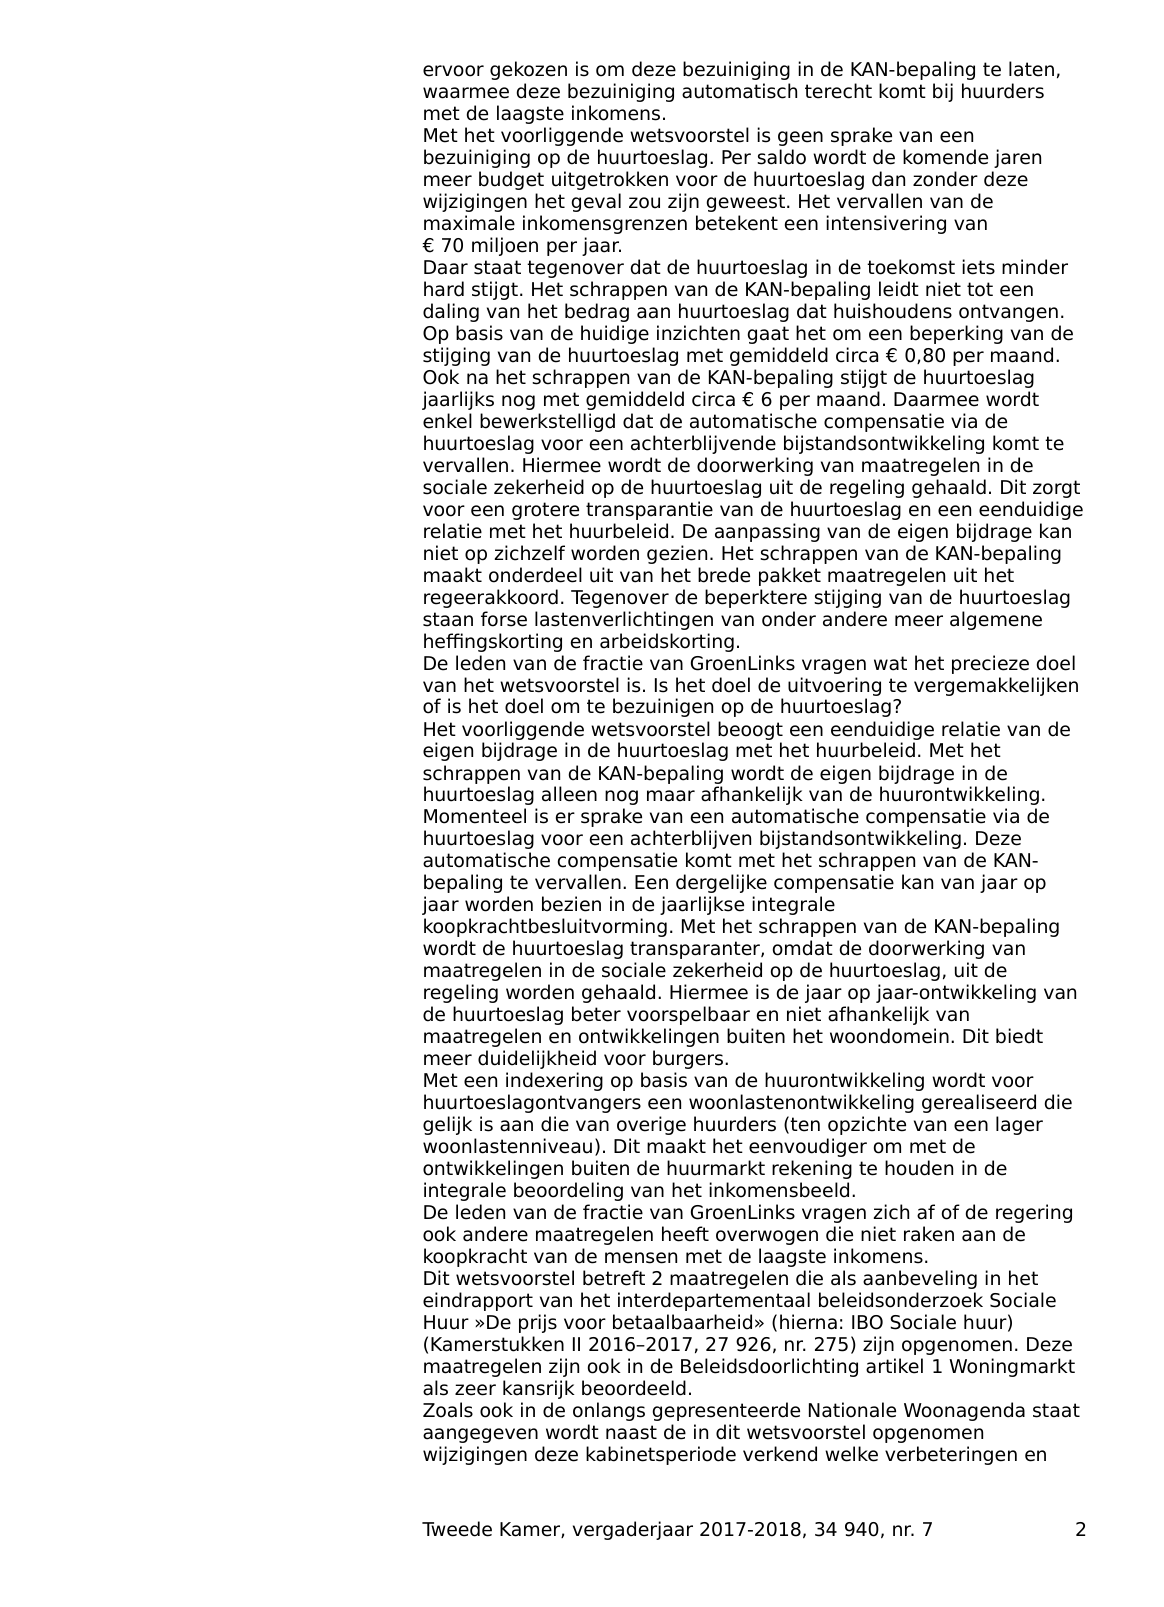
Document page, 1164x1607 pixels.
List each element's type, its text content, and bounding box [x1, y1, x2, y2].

text Daar staat tegenover dat de huurtoeslag in de toekomst iets minder hard stijgt. Het schrappen van de KAN-bepaling leidt niet tot een daling van het bedrag aan huurtoeslag dat huishoudens ontvangen. Op basis van de huidige inzichten gaat het om een beperking van de stijging van de huurtoeslag met gemiddeld circa € 0,80 per maand. Ook na het schrappen van de KAN-bepaling stijgt de huurtoeslag jaarlijks nog met gemiddeld circa € 6 per maand. Daarmee wordt enkel bewerkstelligd dat de automatische compensatie via de huurtoeslag voor een achterblijvende bijstandsontwikkeling komt te vervallen. Hiermee wordt de doorwerking van maatregelen in de sociale zekerheid op de huurtoeslag uit de regeling gehaald. Dit zorgt voor een grotere transparantie van de huurtoeslag en een eenduidige relatie met het huurbeleid. De aanpassing van de eigen bijdrage kan niet op zichzelf worden gezien. Het schrappen van de KAN-bepaling maakt onderdeel uit van het brede pakket maatregelen uit het regeerakkoord. Tegenover de beperktere stijging van de huurtoeslag staan forse lastenverlichtingen van onder andere meer algemene heffingskorting en arbeidskorting. [422, 257, 1087, 652]
text De leden van de fractie van GroenLinks vragen zich af of de regering ook andere maatregelen heeft overwogen die niet raken aan de koopkracht van de mensen met de laagste inkomens. [422, 1202, 1087, 1268]
text Het voorliggende wetsvoorstel beoogt een eenduidige relatie van de eigen bijdrage in de huurtoeslag met het huurbeleid. Met het schrappen van de KAN-bepaling wordt de eigen bijdrage in de huurtoeslag alleen nog maar afhankelijk van de huurontwikkeling. Momenteel is er sprake van een automatische compensatie via de huurtoeslag voor een achterblijven bijstandsontwikkeling. Deze automatische compensatie komt met het schrappen van de KAN-bepaling te vervallen. Een dergelijke compensatie kan van jaar op jaar worden bezien in de jaarlijkse integrale koopkrachtbesluitvorming. Met het schrappen van de KAN-bepaling wordt de huurtoeslag transparanter, omdat de doorwerking van maatregelen in de sociale zekerheid op de huurtoeslag, uit de regeling worden gehaald. Hiermee is de jaar op jaar-ontwikkeling van de huurtoeslag beter voorspelbaar en niet afhankelijk van maatregelen en ontwikkelingen buiten het woondomein. Dit biedt meer duidelijkheid voor burgers. [422, 718, 1087, 1070]
text De leden van de fractie van GroenLinks vragen wat het precieze doel van het wetsvoorstel is. Is het doel de uitvoering te vergemakkelijken of is het doel om te bezuinigen op de huurtoeslag? [422, 652, 1087, 718]
text Met een indexering op basis van de huurontwikkeling wordt voor huurtoeslagontvangers een woonlastenontwikkeling gerealiseerd die gelijk is aan die van overige huurders (ten opzichte van een lager woonlastenniveau). Dit maakt het eenvoudiger om met de ontwikkelingen buiten de huurmarkt rekening te houden in de integrale beoordeling van het inkomensbeeld. [422, 1070, 1087, 1202]
text Zoals ook in de onlangs gepresenteerde Nationale Woonagenda staat aangegeven wordt naast de in dit wetsvoorstel opgenomen wijzigingen deze kabinetsperiode verkend welke verbeteringen en [422, 1400, 1087, 1466]
text ervoor gekozen is om deze bezuiniging in de KAN-bepaling te laten, waarmee deze bezuiniging automatisch terecht komt bij huurders met de laagste inkomens. [422, 59, 1087, 125]
text Met het voorliggende wetsvoorstel is geen sprake van een bezuiniging op de huurtoeslag. Per saldo wordt de komende jaren meer budget uitgetrokken voor de huurtoeslag dan zonder deze wijzigingen het geval zou zijn geweest. Het vervallen van de maximale inkomensgrenzen betekent een intensivering van € 70 miljoen per jaar. [422, 125, 1087, 257]
text Dit wetsvoorstel betreft 2 maatregelen die als aanbeveling in het eindrapport van het interdepartementaal beleidsonderzoek Sociale Huur »De prijs voor betaalbaarheid» (hierna: IBO Sociale huur) (Kamerstukken II 2016–2017, 27 926, nr. 275) zijn opgenomen. Deze maatregelen zijn ook in de Beleidsdoorlichting artikel 1 Woningmarkt als zeer kansrijk beoordeeld. [422, 1268, 1087, 1400]
